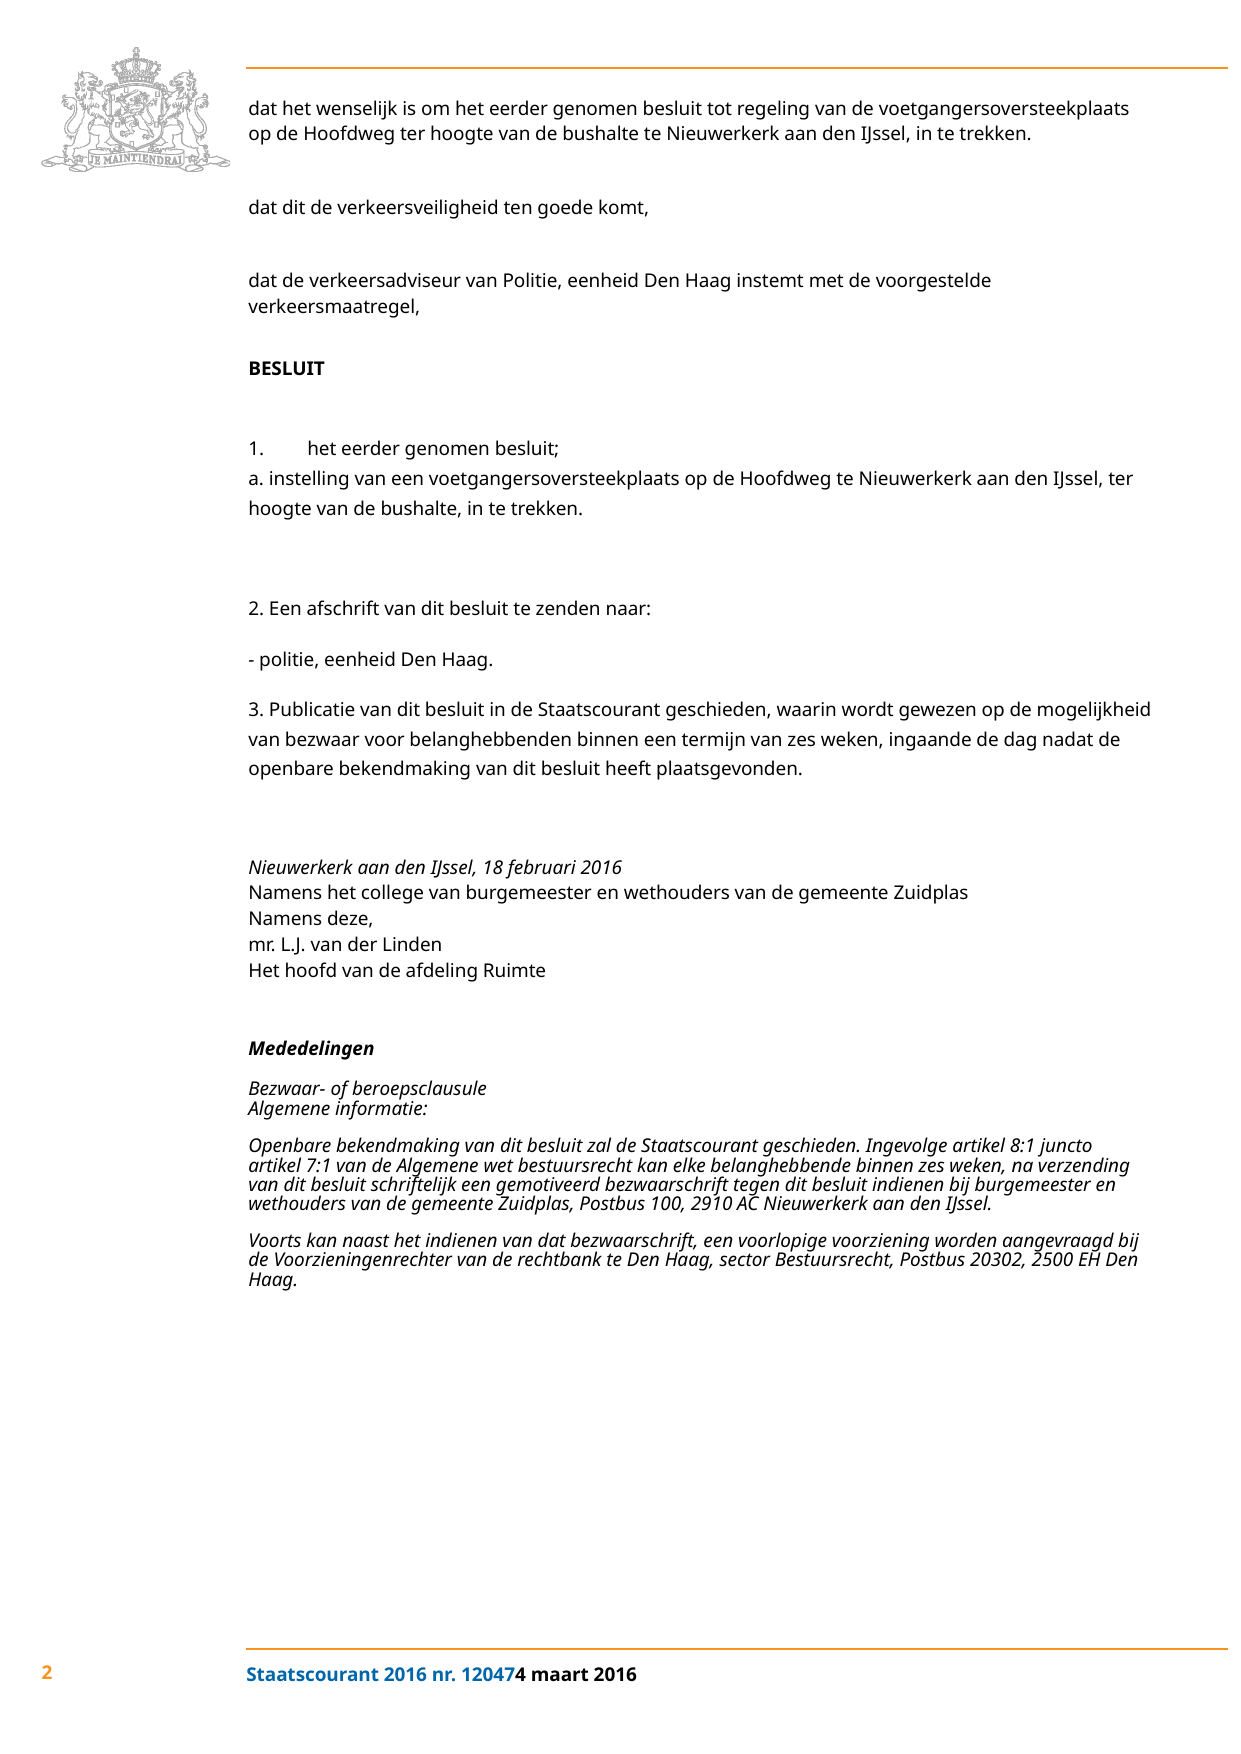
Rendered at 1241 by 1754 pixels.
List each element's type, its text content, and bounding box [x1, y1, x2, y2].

text Nieuwerkerk aan den IJssel, 18 februari 2016 [248, 854, 1152, 879]
text - politie, eenheid Den Haag. [248, 646, 1152, 672]
text dat dit de verkeersveiligheid ten goede komt, [248, 194, 1152, 219]
list het eerder genomen besluit; [248, 436, 1152, 461]
text BESLUIT [248, 356, 1152, 381]
text Namens deze, [248, 905, 1152, 931]
text Algemene informatie: [248, 1100, 1152, 1120]
text 2. Een afschrift van dit besluit te zenden naar: [248, 596, 1152, 621]
text dat het wenselijk is om het eerder genomen besluit tot regeling van de voetgangersoversteekplaats op de Hoofdweg ter hoogte van de bushalte te Nieuwerkerk aan den IJssel, in te trekken. [248, 95, 1152, 146]
text mr. L.J. van der Linden [248, 931, 1152, 957]
text 3. Publicatie van dit besluit in de Staatscourant geschieden, waarin wordt gewezen op de mogelijkheid van bezwaar voor belanghebbenden binnen een termijn van zes weken, ingaande de dag nadat de openbare bekendmaking van dit besluit heeft plaatsgevonden. [248, 696, 1152, 781]
text dat de verkeersadviseur van Politie, eenheid Den Haag instemt met de voorgestelde verkeersmaatregel, [248, 267, 1152, 319]
text Voorts kan naast het indienen van dat bezwaarschrift, een voorlopige voorziening worden aangevraagd bij de Voorzieningenrechter van de rechtbank te Den Haag, sector Bestuursrecht, Postbus 20302, 2500 EH Den Haag. [248, 1232, 1152, 1290]
text Bezwaar- of beroepsclausule [248, 1075, 1152, 1100]
text Namens het college van burgemeester en wethouders van de gemeente Zuidplas [248, 879, 1152, 905]
text a. instelling van een voetgangersoversteekplaats op de Hoofdweg te Nieuwerkerk aan den IJssel, ter hoogte van de bushalte, in te trekken. [248, 465, 1152, 521]
text Openbare bekendmaking van dit besluit zal de Staatscourant geschieden. Ingevolge artikel 8:1 juncto artikel 7:1 van de Algemene wet bestuursrecht kan elke belanghebbende binnen zes weken, na verzending van dit besluit schriftelijk een gemotiveerd bezwaarschrift tegen dit besluit indienen bij burgemeester en wethouders van de gemeente Zuidplas, Postbus 100, 2910 AC Nieuwerkerk aan den IJssel. [248, 1137, 1152, 1214]
text Mededelingen [248, 1035, 1152, 1061]
picture [41, 47, 231, 172]
text Het hoofd van de afdeling Ruimte [248, 957, 1152, 982]
